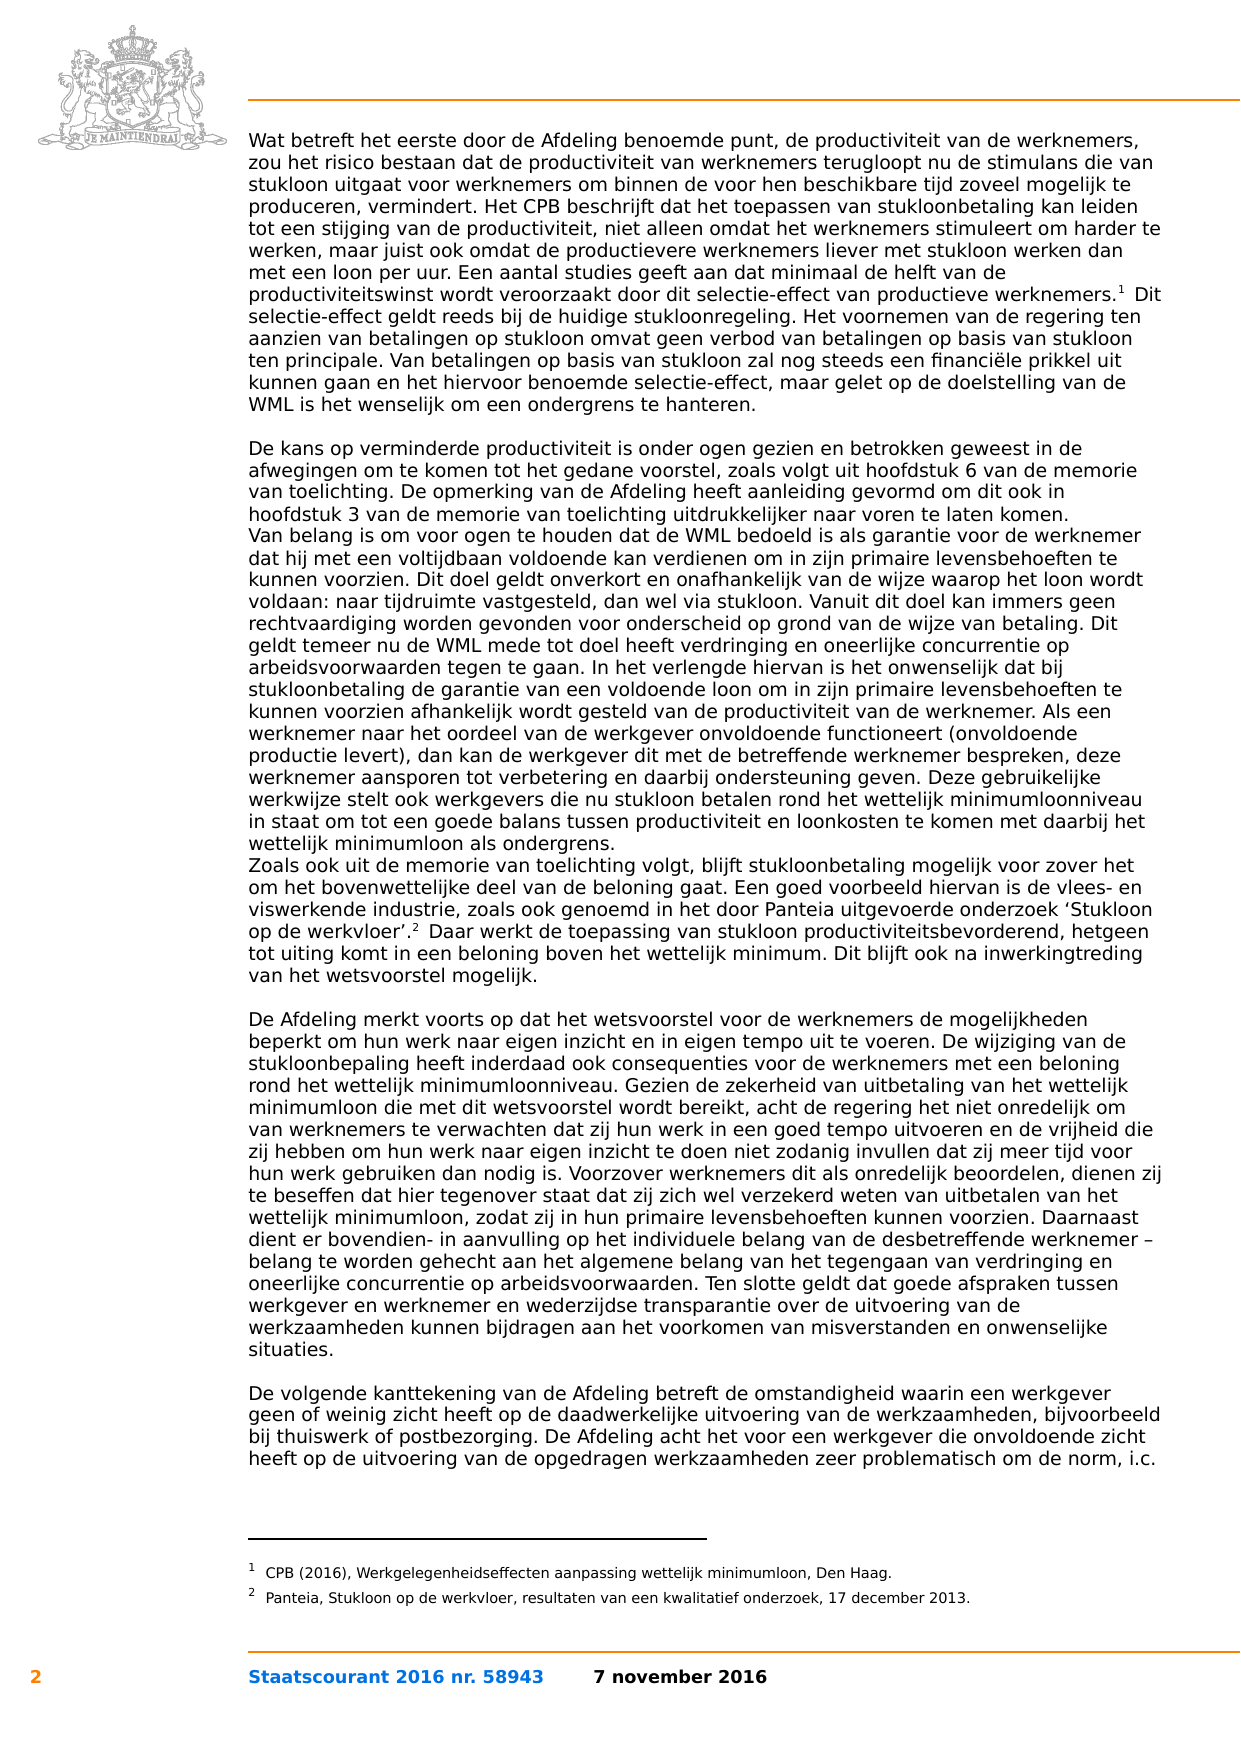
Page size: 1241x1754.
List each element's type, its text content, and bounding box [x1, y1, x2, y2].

text De kans op verminderde productiviteit is onder ogen gezien en betrokken geweest in de afwegingen om te komen tot het gedane voorstel, zoals volgt uit hoofdstuk 6 van de memorie van toelichting. De opmerking van de Afdeling heeft aanleiding gevormd om dit ook in hoofdstuk 3 van de memorie van toelichting uitdrukkelijker naar voren te laten komen. [248, 437, 1163, 525]
text Van belang is om voor ogen te houden dat de WML bedoeld is als garantie voor de werknemer dat hij met een voltijdbaan voldoende kan verdienen om in zijn primaire levensbehoeften te kunnen voorzien. Dit doel geldt onverkort en onafhankelijk van de wijze waarop het loon wordt voldaan: naar tijdruimte vastgesteld, dan wel via stukloon. Vanuit dit doel kan immers geen rechtvaardiging worden gevonden voor onderscheid op grond van de wijze van betaling. Dit geldt temeer nu de WML mede tot doel heeft verdringing en oneerlijke concurrentie op arbeidsvoorwaarden tegen te gaan. In het verlengde hiervan is het onwenselijk dat bij stukloonbetaling de garantie van een voldoende loon om in zijn primaire levensbehoeften te kunnen voorzien afhankelijk wordt gesteld van de productiviteit van de werknemer. Als een werknemer naar het oordeel van de werkgever onvoldoende functioneert (onvoldoende productie levert), dan kan de werkgever dit met de betreffende werknemer bespreken, deze werknemer aansporen tot verbetering en daarbij ondersteuning geven. Deze gebruikelijke werkwijze stelt ook werkgevers die nu stukloon betalen rond het wettelijk minimumloonniveau in staat om tot een goede balans tussen productiviteit en loonkosten te komen met daarbij het wettelijk minimumloon als ondergrens. [248, 525, 1163, 855]
text De volgende kanttekening van de Afdeling betreft de omstandigheid waarin een werkgever geen of weinig zicht heeft op de daadwerkelijke uitvoering van de werkzaamheden, bijvoorbeeld bij thuiswerk of postbezorging. De Afdeling acht het voor een werkgever die onvoldoende zicht heeft op de uitvoering van de opgedragen werkzaamheden zeer problematisch om de norm, i.c. [248, 1382, 1163, 1470]
picture [38, 25, 227, 150]
text De Afdeling merkt voorts op dat het wetsvoorstel voor de werknemers de mogelijkheden beperkt om hun werk naar eigen inzicht en in eigen tempo uit te voeren. De wijziging van de stukloonbepaling heeft inderdaad ook consequenties voor de werknemers met een beloning rond het wettelijk minimumloonniveau. Gezien de zekerheid van uitbetaling van het wettelijk minimumloon die met dit wetsvoorstel wordt bereikt, acht de regering het niet onredelijk om van werknemers te verwachten dat zij hun werk in een goed tempo uitvoeren en de vrijheid die zij hebben om hun werk naar eigen inzicht te doen niet zodanig invullen dat zij meer tijd voor hun werk gebruiken dan nodig is. Voorzover werknemers dit als onredelijk beoordelen, dienen zij te beseffen dat hier tegenover staat dat zij zich wel verzekerd weten van uitbetalen van het wettelijk minimumloon, zodat zij in hun primaire levensbehoeften kunnen voorzien. Daarnaast dient er bovendien- in aanvulling op het individuele belang van de desbetreffende werknemer – belang te worden gehecht aan het algemene belang van het tegengaan van verdringing en oneerlijke concurrentie op arbeidsvoorwaarden. Ten slotte geldt dat goede afspraken tussen werkgever en werknemer en wederzijdse transparantie over de uitvoering van de werkzaamheden kunnen bijdragen aan het voorkomen van misverstanden en onwenselijke situaties. [248, 1009, 1163, 1361]
text Zoals ook uit de memorie van toelichting volgt, blijft stukloonbetaling mogelijk voor zover het om het bovenwettelijke deel van de beloning gaat. Een goed voorbeeld hiervan is de vlees- en viswerkende industrie, zoals ook genoemd in het door Panteia uitgevoerde onderzoek ‘Stukloon op de werkvloer’. Daar werkt de toepassing van stukloon productiviteitsbevorderend, hetgeen tot uiting komt in een beloning boven het wettelijk minimum. Dit blijft ook na inwerkingtreding van het wetsvoorstel mogelijk. [248, 855, 1163, 987]
text Wat betreft het eerste door de Afdeling benoemde punt, de productiviteit van de werknemers, zou het risico bestaan dat de productiviteit van werknemers terugloopt nu de stimulans die van stukloon uitgaat voor werknemers om binnen de voor hen beschikbare tijd zoveel mogelijk te produceren, vermindert. Het CPB beschrijft dat het toepassen van stukloonbetaling kan leiden tot een stijging van de productiviteit, niet alleen omdat het werknemers stimuleert om harder te werken, maar juist ook omdat de productievere werknemers liever met stukloon werken dan met een loon per uur. Een aantal studies geeft aan dat minimaal de helft van de productiviteitswinst wordt veroorzaakt door dit selectie-effect van productieve werknemers. Dit selectie-effect geldt reeds bij de huidige stukloonregeling. Het voornemen van de regering ten aanzien van betalingen op stukloon omvat geen verbod van betalingen op basis van stukloon ten principale. Van betalingen op basis van stukloon zal nog steeds een financiële prikkel uit kunnen gaan en het hiervoor benoemde selectie-effect, maar gelet op de doelstelling van de WML is het wenselijk om een ondergrens te hanteren. [248, 130, 1163, 416]
text Panteia, Stukloon op de werkvloer, resultaten van een kwalitatief onderzoek, 17 december 2013. [248, 1586, 1163, 1608]
text CPB (2016), Werkgelegenheidseffecten aanpassing wettelijk minimumloon, Den Haag. [248, 1561, 1163, 1583]
